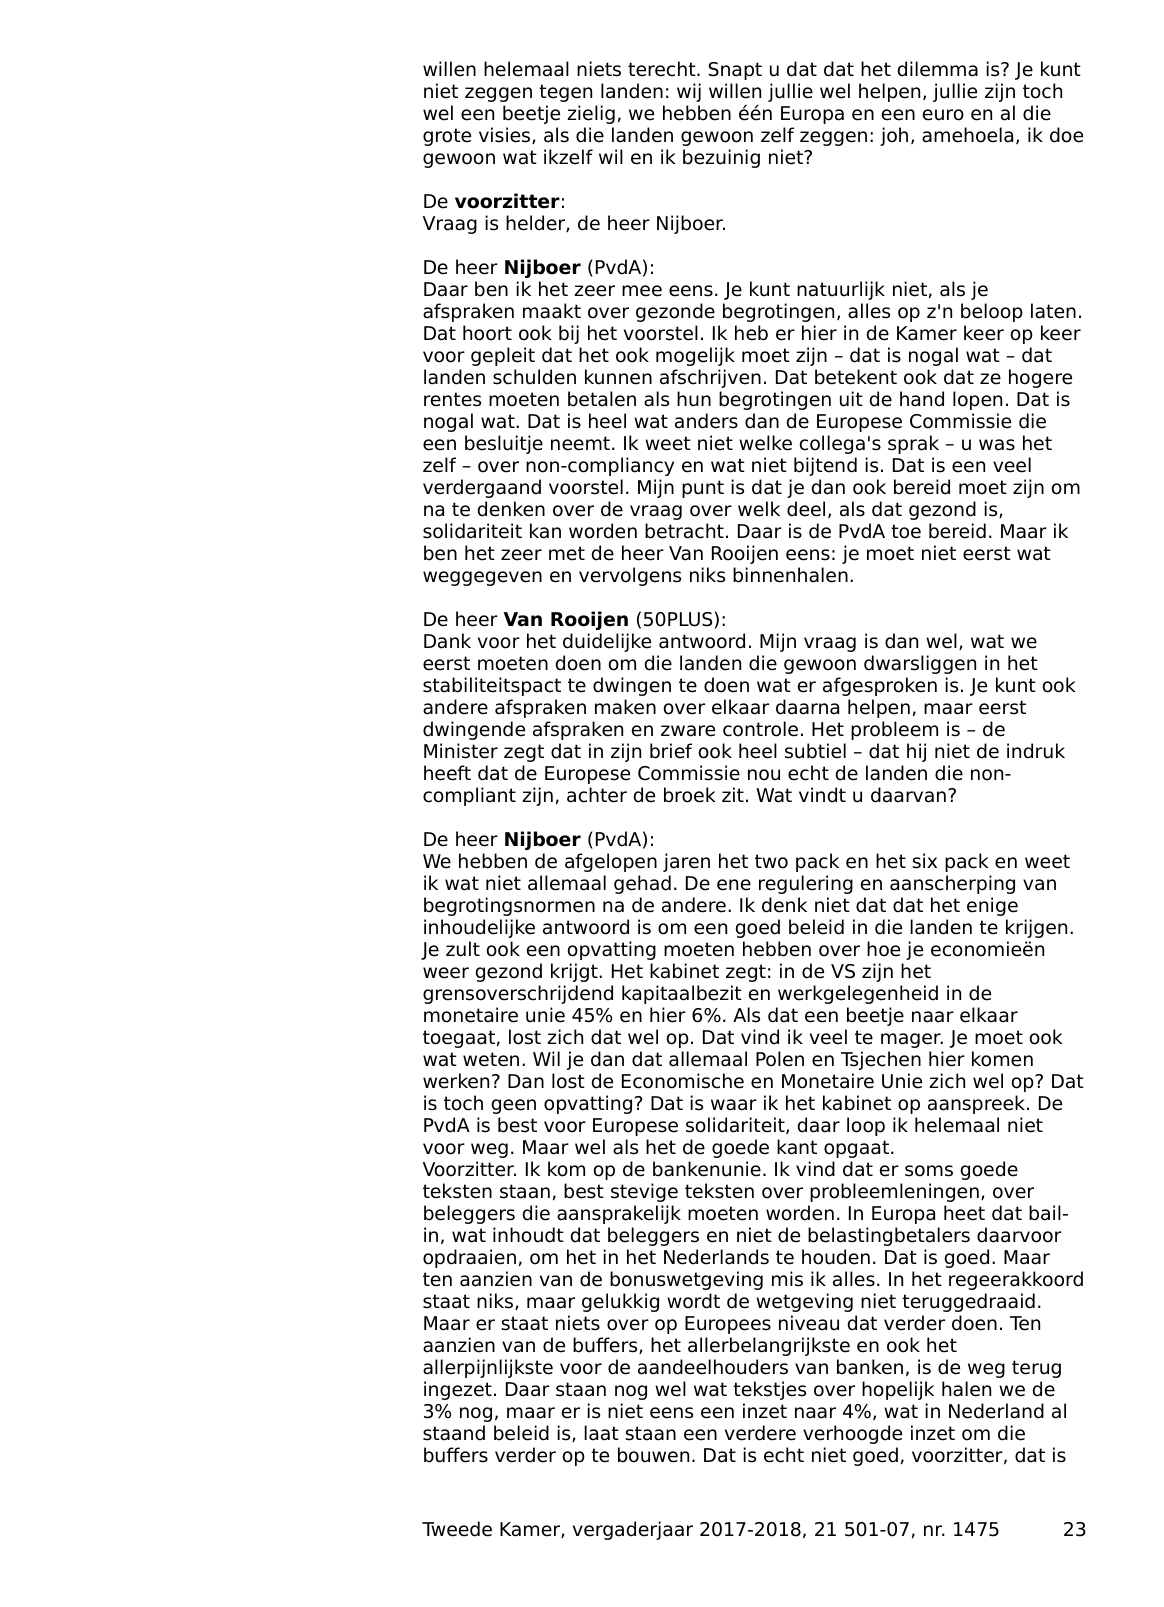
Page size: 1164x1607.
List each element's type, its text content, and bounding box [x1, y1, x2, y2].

text Dank voor het duidelijke antwoord. Mijn vraag is dan wel, wat we eerst moeten doen om die landen die gewoon dwarsliggen in het stabiliteitspact te dwingen te doen wat er afgesproken is. Je kunt ook andere afspraken maken over elkaar daarna helpen, maar eerst dwingende afspraken en zware controle. Het probleem is – de Minister zegt dat in zijn brief ook heel subtiel – dat hij niet de indruk heeft dat de Europese Commissie nou echt de landen die non-compliant zijn, achter de broek zit. Wat vindt u daarvan? [422, 631, 1087, 807]
text De heer Nijboer (PvdA): [422, 257, 1087, 279]
text De voorzitter: [422, 191, 1087, 213]
text Voorzitter. Ik kom op de bankenunie. Ik vind dat er soms goede teksten staan, best stevige teksten over probleemleningen, over beleggers die aansprakelijk moeten worden. In Europa heet dat bail-in, wat inhoudt dat beleggers en niet de belastingbetalers daarvoor opdraaien, om het in het Nederlands te houden. Dat is goed. Maar ten aanzien van de bonuswetgeving mis ik alles. In het regeerakkoord staat niks, maar gelukkig wordt de wetgeving niet teruggedraaid. Maar er staat niets over op Europees niveau dat verder doen. Ten aanzien van de buffers, het allerbelangrijkste en ook het allerpijnlijkste voor de aandeelhouders van banken, is de weg terug ingezet. Daar staan nog wel wat tekstjes over hopelijk halen we de 3% nog, maar er is niet eens een inzet naar 4%, wat in Nederland al staand beleid is, laat staan een verdere verhoogde inzet om die buffers verder op te bouwen. Dat is echt niet goed, voorzitter, dat is [422, 1159, 1087, 1467]
text willen helemaal niets terecht. Snapt u dat dat het dilemma is? Je kunt niet zeggen tegen landen: wij willen jullie wel helpen, jullie zijn toch wel een beetje zielig, we hebben één Europa en een euro en al die grote visies, als die landen gewoon zelf zeggen: joh, amehoela, ik doe gewoon wat ikzelf wil en ik bezuinig niet? [422, 59, 1087, 169]
text Vraag is helder, de heer Nijboer. [422, 213, 1087, 235]
text De heer Nijboer (PvdA): [422, 829, 1087, 851]
text We hebben de afgelopen jaren het two pack en het six pack en weet ik wat niet allemaal gehad. De ene regulering en aanscherping van begrotingsnormen na de andere. Ik denk niet dat dat het enige inhoudelijke antwoord is om een goed beleid in die landen te krijgen. Je zult ook een opvatting moeten hebben over hoe je economieën weer gezond krijgt. Het kabinet zegt: in de VS zijn het grensoverschrijdend kapitaalbezit en werkgelegenheid in de monetaire unie 45% en hier 6%. Als dat een beetje naar elkaar toegaat, lost zich dat wel op. Dat vind ik veel te mager. Je moet ook wat weten. Wil je dan dat allemaal Polen en Tsjechen hier komen werken? Dan lost de Economische en Monetaire Unie zich wel op? Dat is toch geen opvatting? Dat is waar ik het kabinet op aanspreek. De PvdA is best voor Europese solidariteit, daar loop ik helemaal niet voor weg. Maar wel als het de goede kant opgaat. [422, 851, 1087, 1159]
text De heer Van Rooijen (50PLUS): [422, 609, 1087, 631]
text Daar ben ik het zeer mee eens. Je kunt natuurlijk niet, als je afspraken maakt over gezonde begrotingen, alles op z'n beloop laten. Dat hoort ook bij het voorstel. Ik heb er hier in de Kamer keer op keer voor gepleit dat het ook mogelijk moet zijn – dat is nogal wat – dat landen schulden kunnen afschrijven. Dat betekent ook dat ze hogere rentes moeten betalen als hun begrotingen uit de hand lopen. Dat is nogal wat. Dat is heel wat anders dan de Europese Commissie die een besluitje neemt. Ik weet niet welke collega's sprak – u was het zelf – over non-compliancy en wat niet bijtend is. Dat is een veel verdergaand voorstel. Mijn punt is dat je dan ook bereid moet zijn om na te denken over de vraag over welk deel, als dat gezond is, solidariteit kan worden betracht. Daar is de PvdA toe bereid. Maar ik ben het zeer met de heer Van Rooijen eens: je moet niet eerst wat weggegeven en vervolgens niks binnenhalen. [422, 279, 1087, 587]
